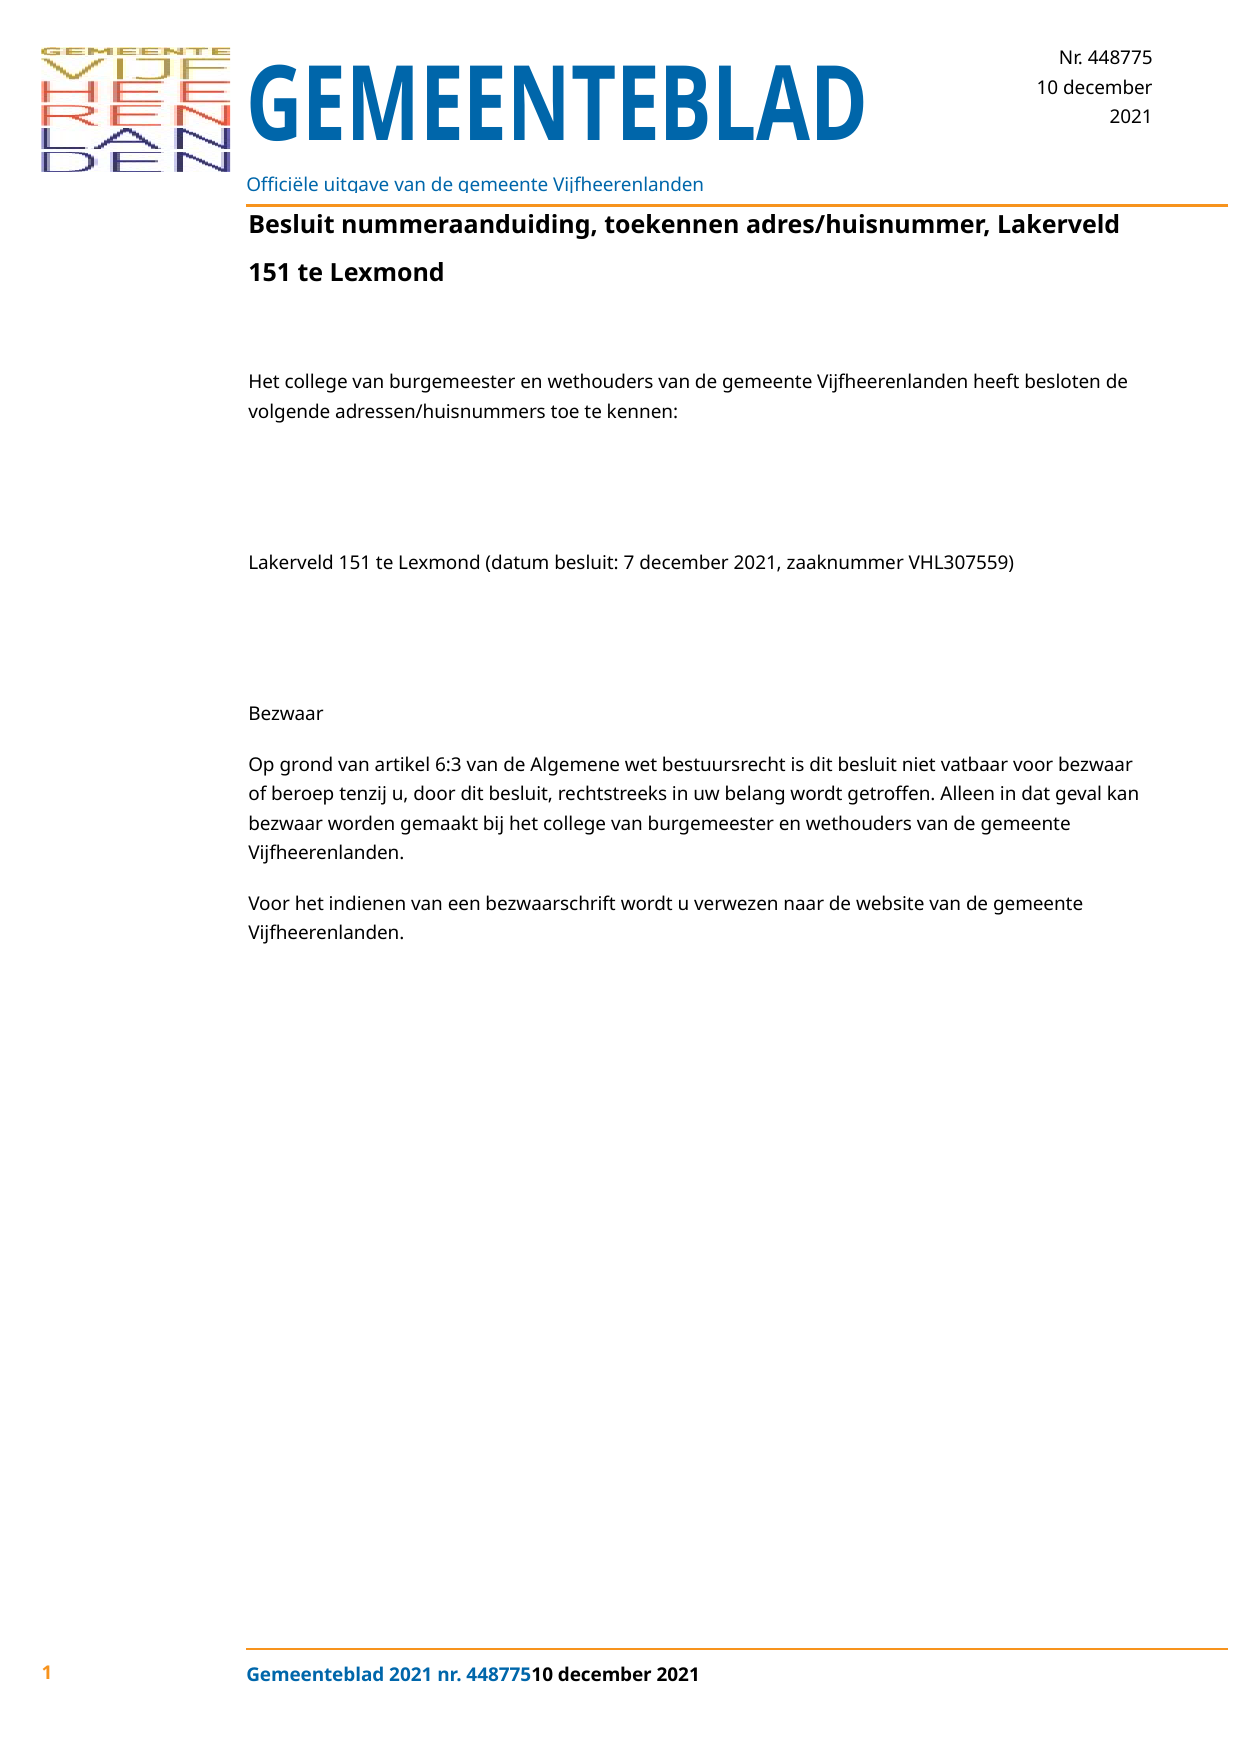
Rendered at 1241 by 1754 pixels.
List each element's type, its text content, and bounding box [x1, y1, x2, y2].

text Bezwaar [248, 700, 1152, 726]
text Besluit nummeraanduiding, toekennen adres/huisnummer, Lakerveld 151 te Lexmond [248, 207, 1152, 288]
text Het college van burgemeester en wethouders van de gemeente Vijfheerenlanden heeft besloten de volgende adressen/huisnummers toe te kennen: [248, 368, 1152, 424]
picture [41, 47, 231, 172]
text Voor het indienen van een bezwaarschrift wordt u verwezen naar de website van de gemeente Vijfheerenlanden. [248, 890, 1152, 945]
text Op grond van artikel 6:3 van de Algemene wet bestuursrecht is dit besluit niet vatbaar voor bezwaar of beroep tenzij u, door dit besluit, rechtstreeks in uw belang wordt getroffen. Alleen in dat geval kan bezwaar worden gemaakt bij het college van burgemeester en wethouders van de gemeente Vijfheerenlanden. [248, 751, 1152, 865]
text Lakerveld 151 te Lexmond (datum besluit: 7 december 2021, zaaknummer VHL307559) [248, 549, 1152, 575]
